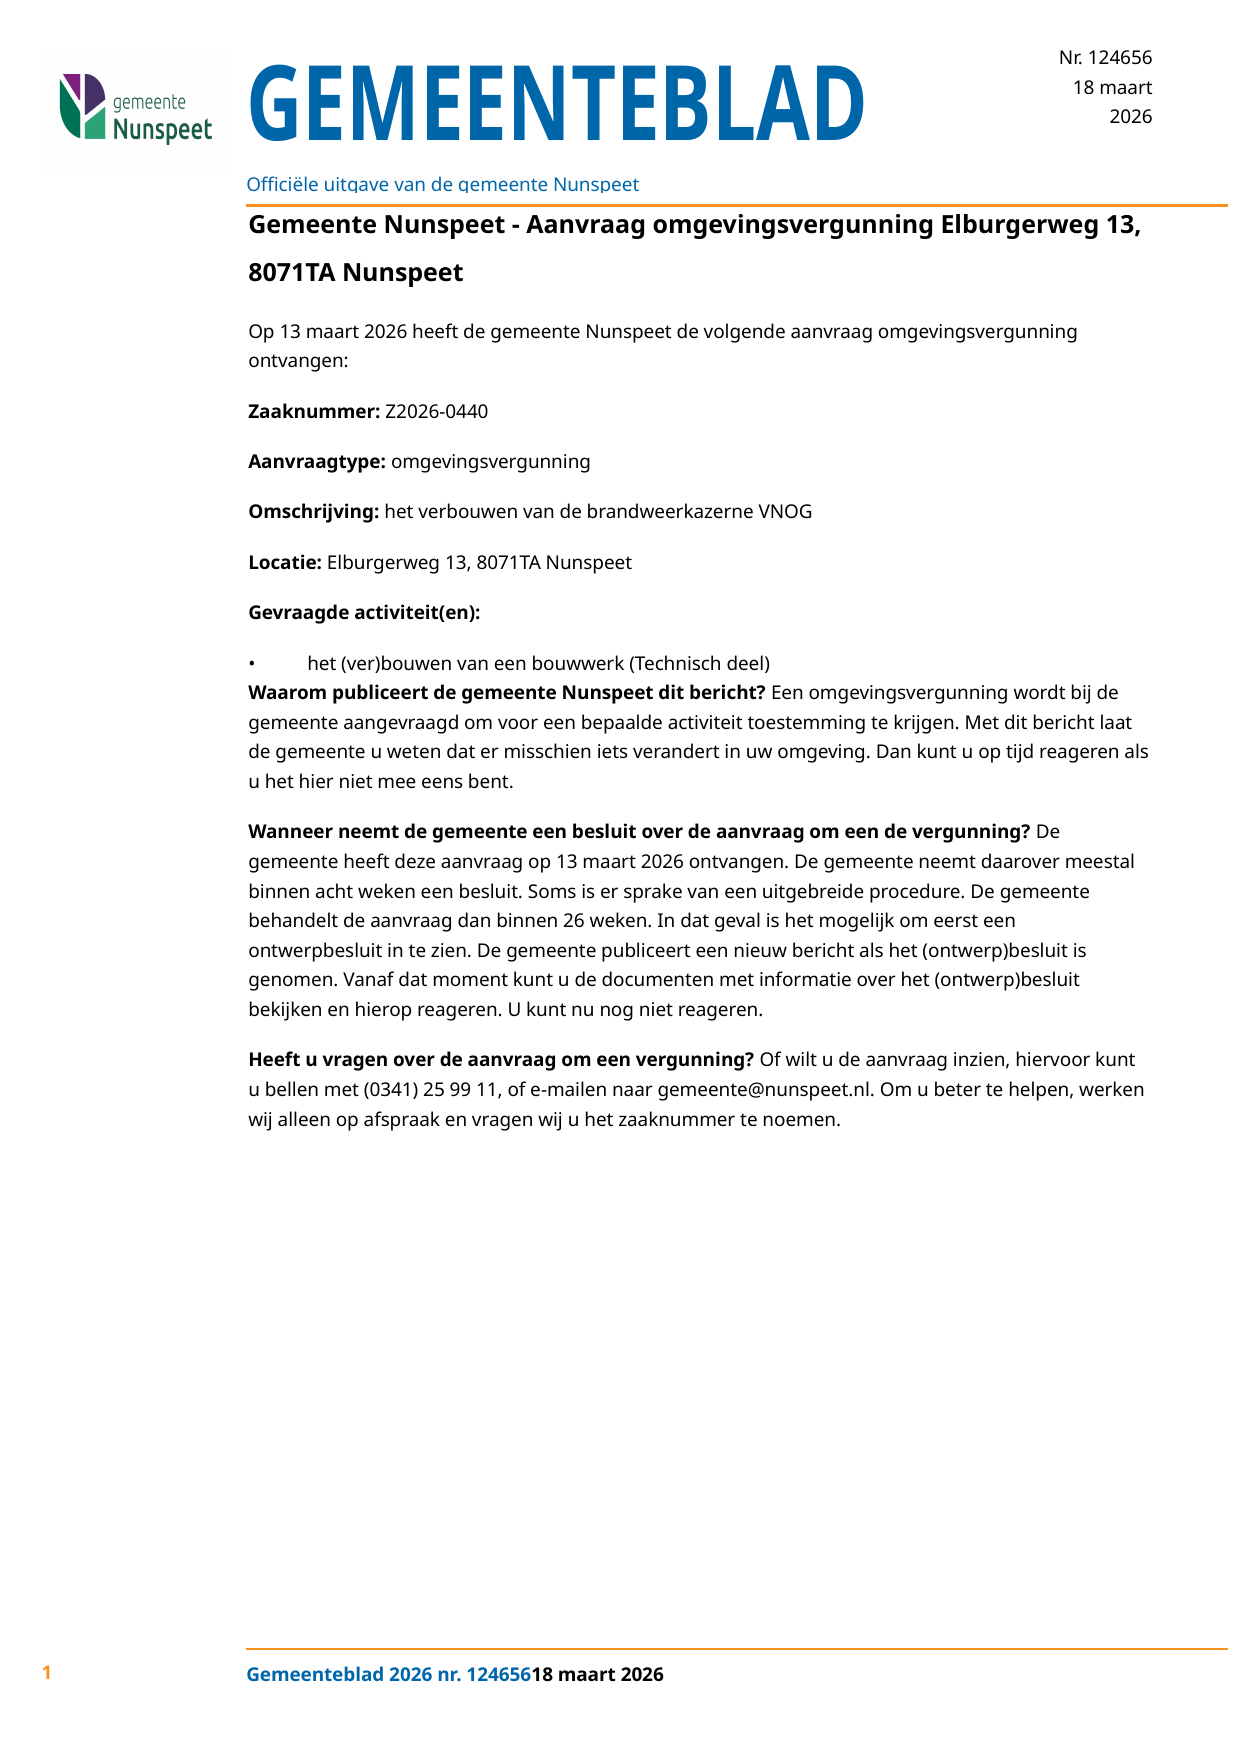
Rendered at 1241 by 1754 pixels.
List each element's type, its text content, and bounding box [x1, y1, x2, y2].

text Gevraagde activiteit(en): [248, 599, 1152, 625]
text Omschrijving: het verbouwen van de brandweerkazerne VNOG [248, 499, 1152, 524]
text Zaaknummer: Z2026-0440 [248, 398, 1152, 424]
text Waarom publiceert de gemeente Nunspeet dit bericht? Een omgevingsvergunning wordt bij de gemeente aangevraagd om voor een bepaalde activiteit toestemming te krijgen. Met dit bericht laat de gemeente u weten dat er misschien iets verandert in uw omgeving. Dan kunt u op tijd reageren als u het hier niet mee eens bent. [248, 679, 1152, 794]
text Gemeente Nunspeet - Aanvraag omgevingsvergunning Elburgerweg 13, 8071TA Nunspeet [248, 207, 1152, 288]
list het (ver)bouwen van een bouwwerk (Technisch deel) [248, 650, 1152, 676]
text Aanvraagtype: omgevingsvergunning [248, 448, 1152, 474]
text Locatie: Elburgerweg 13, 8071TA Nunspeet [248, 549, 1152, 575]
text Op 13 maart 2026 heeft de gemeente Nunspeet de volgende aanvraag omgevingsvergunning ontvangen: [248, 318, 1152, 373]
text Wanneer neemt de gemeente een besluit over de aanvraag om een de vergunning? De gemeente heeft deze aanvraag op 13 maart 2026 ontvangen. De gemeente neemt daarover meestal binnen acht weken een besluit. Soms is er sprake van een uitgebreide procedure. De gemeente behandelt de aanvraag dan binnen 26 weken. In dat geval is het mogelijk om eerst een ontwerpbesluit in te zien. De gemeente publiceert een nieuw bericht als het (ontwerp)besluit is genomen. Vanaf dat moment kunt u de documenten met informatie over het (ontwerp)besluit bekijken en hierop reageren. U kunt nu nog niet reageren. [248, 819, 1152, 1022]
text Heeft u vragen over de aanvraag om een vergunning? Of wilt u de aanvraag inzien, hiervoor kunt u bellen met (0341) 25 99 11, of e-mailen naar gemeente@nunspeet.nl. Om u beter te helpen, werken wij alleen op afspraak en vragen wij u het zaaknummer te noemen. [248, 1047, 1152, 1132]
picture [41, 47, 231, 172]
